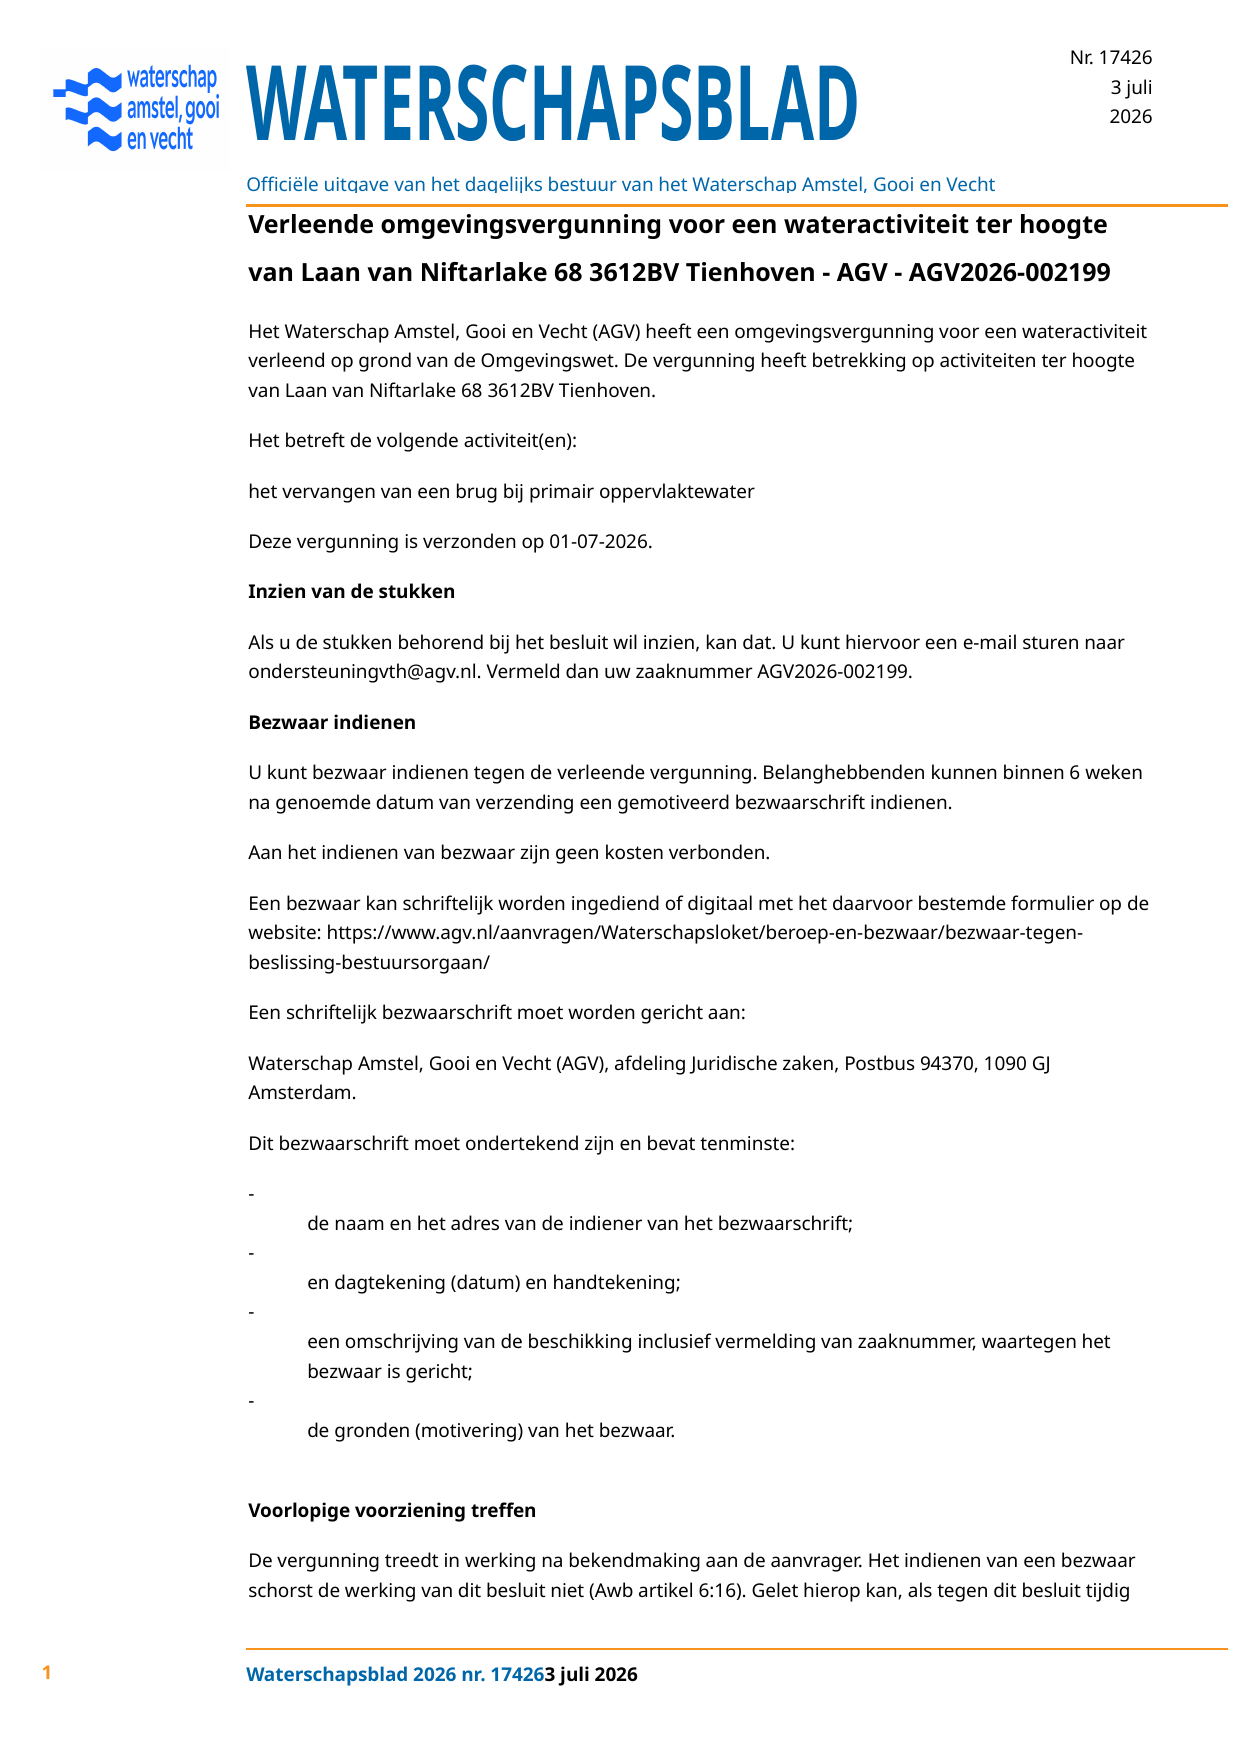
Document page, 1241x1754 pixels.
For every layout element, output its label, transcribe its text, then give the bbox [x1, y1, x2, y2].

text Het Waterschap Amstel, Gooi en Vecht (AGV) heeft een omgevingsvergunning voor een wateractiviteit verleend op grond van de Omgevingswet. De vergunning heeft betrekking op activiteiten ter hoogte van Laan van Niftarlake 68 3612BV Tienhoven. [248, 318, 1152, 403]
picture [41, 47, 231, 172]
text Dit bezwaarschrift moet ondertekend zijn en bevat tenminste: [248, 1130, 1152, 1156]
text Inzien van de stukken [248, 579, 1152, 604]
list de gronden (motivering) van het bezwaar. [248, 1417, 1152, 1443]
text Deze vergunning is verzonden op 01-07-2026. [248, 528, 1152, 554]
list en dagtekening (datum) en handtekening; [248, 1269, 1152, 1295]
text het vervangen van een brug bij primair oppervlaktewater [248, 478, 1152, 504]
text Waterschap Amstel, Gooi en Vecht (AGV), afdeling Juridische zaken, Postbus 94370, 1090 GJ Amsterdam. [248, 1050, 1152, 1105]
text Verleende omgevingsvergunning voor een wateractiviteit ter hoogte van Laan van Niftarlake 68 3612BV Tienhoven - AGV - AGV2026-002199 [248, 207, 1152, 288]
text Bezwaar indienen [248, 709, 1152, 735]
list de naam en het adres van de indiener van het bezwaarschrift; [248, 1210, 1152, 1236]
text U kunt bezwaar indienen tegen de verleende vergunning. Belanghebbenden kunnen binnen 6 weken na genoemde datum van verzending een gemotiveerd bezwaarschrift indienen. [248, 759, 1152, 815]
list een omschrijving van de beschikking inclusief vermelding van zaaknummer, waartegen het bezwaar is gericht; [248, 1328, 1152, 1384]
text Voorlopige voorziening treffen [248, 1497, 1152, 1523]
text Een schriftelijk bezwaarschrift moet worden gericht aan: [248, 999, 1152, 1025]
text Aan het indienen van bezwaar zijn geen kosten verbonden. [248, 839, 1152, 865]
text Als u de stukken behorend bij het besluit wil inzien, kan dat. U kunt hiervoor een e-mail sturen naar ondersteuningvth@agv.nl. Vermeld dan uw zaaknummer AGV2026-002199. [248, 629, 1152, 684]
text Het betreft de volgende activiteit(en): [248, 427, 1152, 453]
text Een bezwaar kan schriftelijk worden ingediend of digitaal met het daarvoor bestemde formulier op de website: https://www.agv.nl/aanvragen/Waterschapsloket/beroep-en-bezwaar/bezwaar-tegen-beslissing-bestuursorgaan/ [248, 890, 1152, 975]
text De vergunning treedt in werking na bekendmaking aan de aanvrager. Het indienen van een bezwaar schorst de werking van dit besluit niet (Awb artikel 6:16). Gelet hierop kan, als tegen dit besluit tijdig [248, 1547, 1152, 1603]
